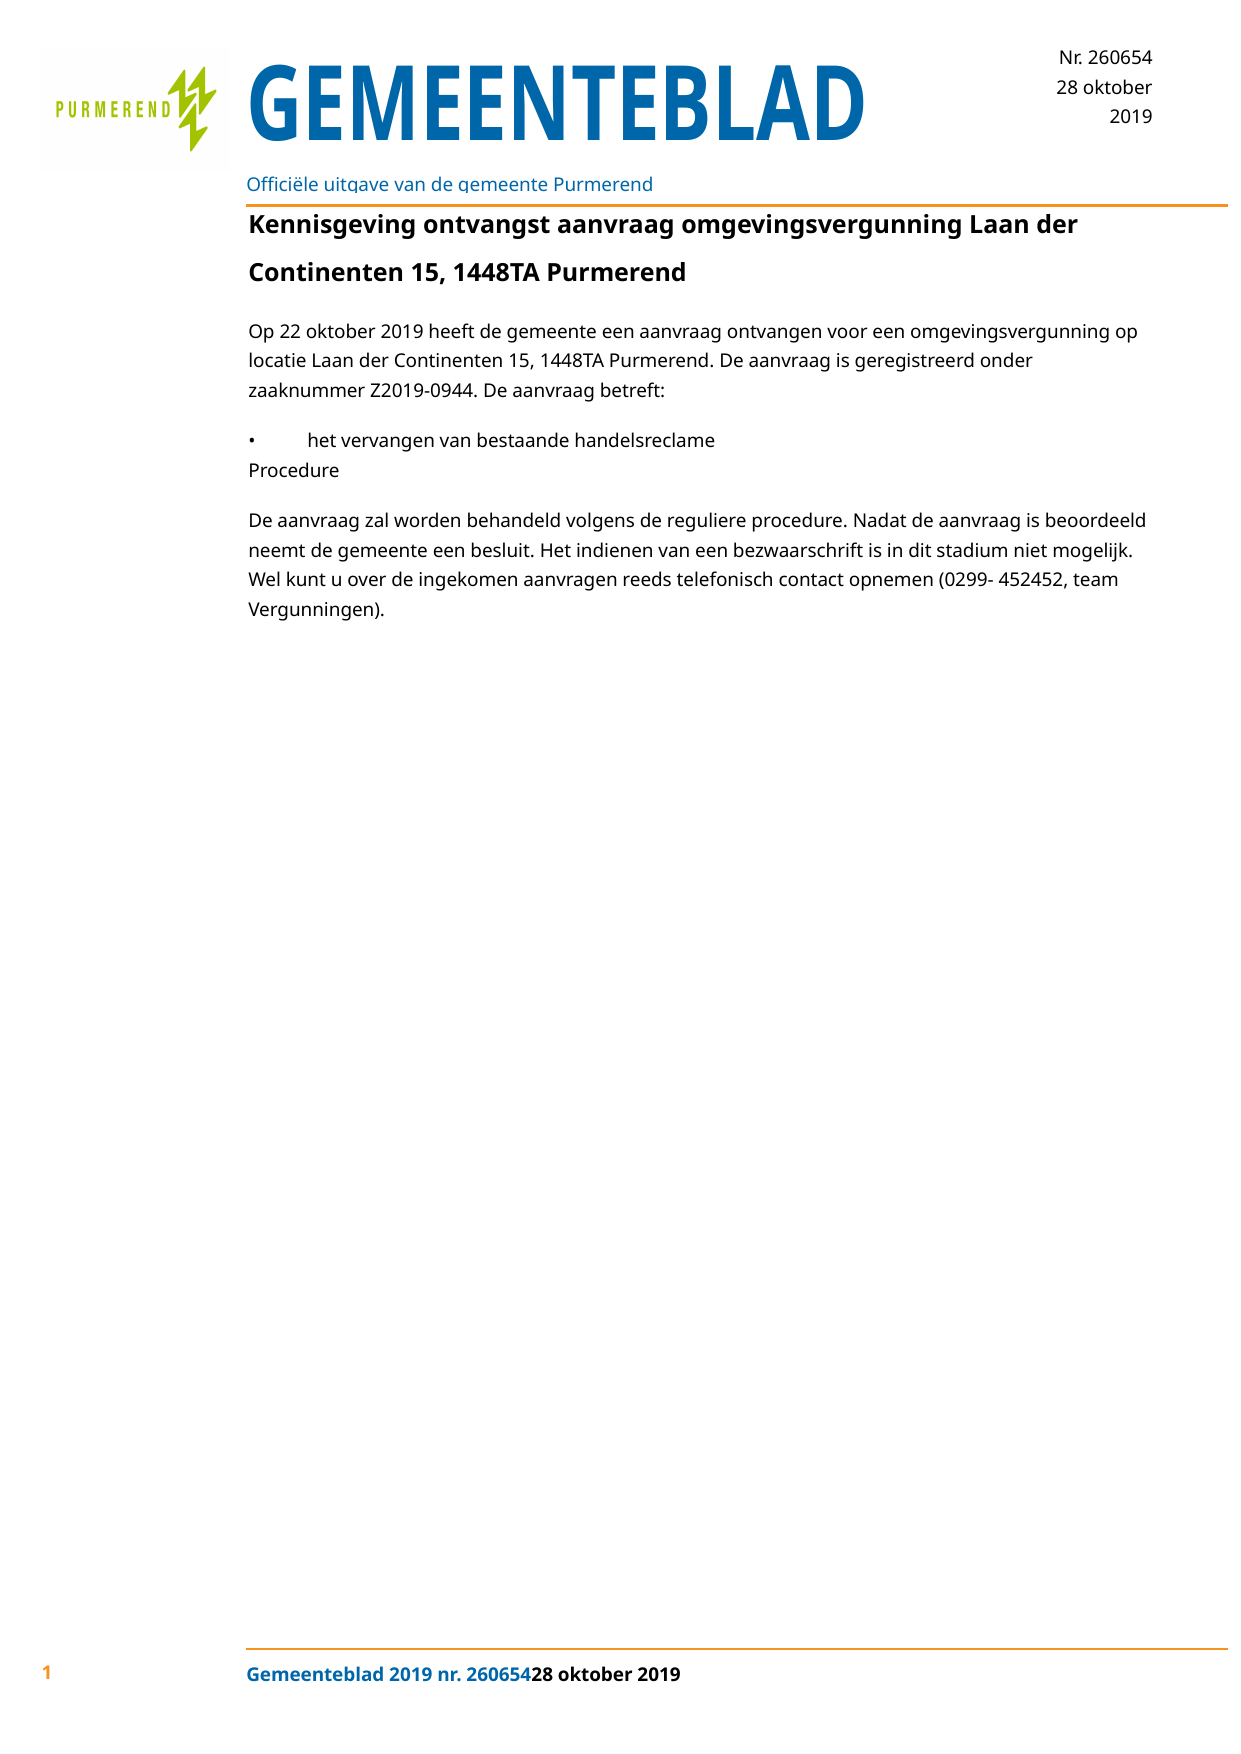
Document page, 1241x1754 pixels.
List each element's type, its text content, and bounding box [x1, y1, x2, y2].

text Op 22 oktober 2019 heeft de gemeente een aanvraag ontvangen voor een omgevingsvergunning op locatie Laan der Continenten 15, 1448TA Purmerend. De aanvraag is geregistreerd onder zaaknummer Z2019-0944. De aanvraag betreft: [248, 318, 1152, 403]
list het vervangen van bestaande handelsreclame [248, 427, 1152, 453]
text Procedure [248, 457, 1152, 483]
text Kennisgeving ontvangst aanvraag omgevingsvergunning Laan der Continenten 15, 1448TA Purmerend [248, 207, 1152, 288]
picture [41, 47, 231, 172]
text De aanvraag zal worden behandeld volgens de reguliere procedure. Nadat de aanvraag is beoordeeld neemt de gemeente een besluit. Het indienen van een bezwaarschrift is in dit stadium niet mogelijk. Wel kunt u over de ingekomen aanvragen reeds telefonisch contact opnemen (0299- 452452, team Vergunningen). [248, 507, 1152, 622]
